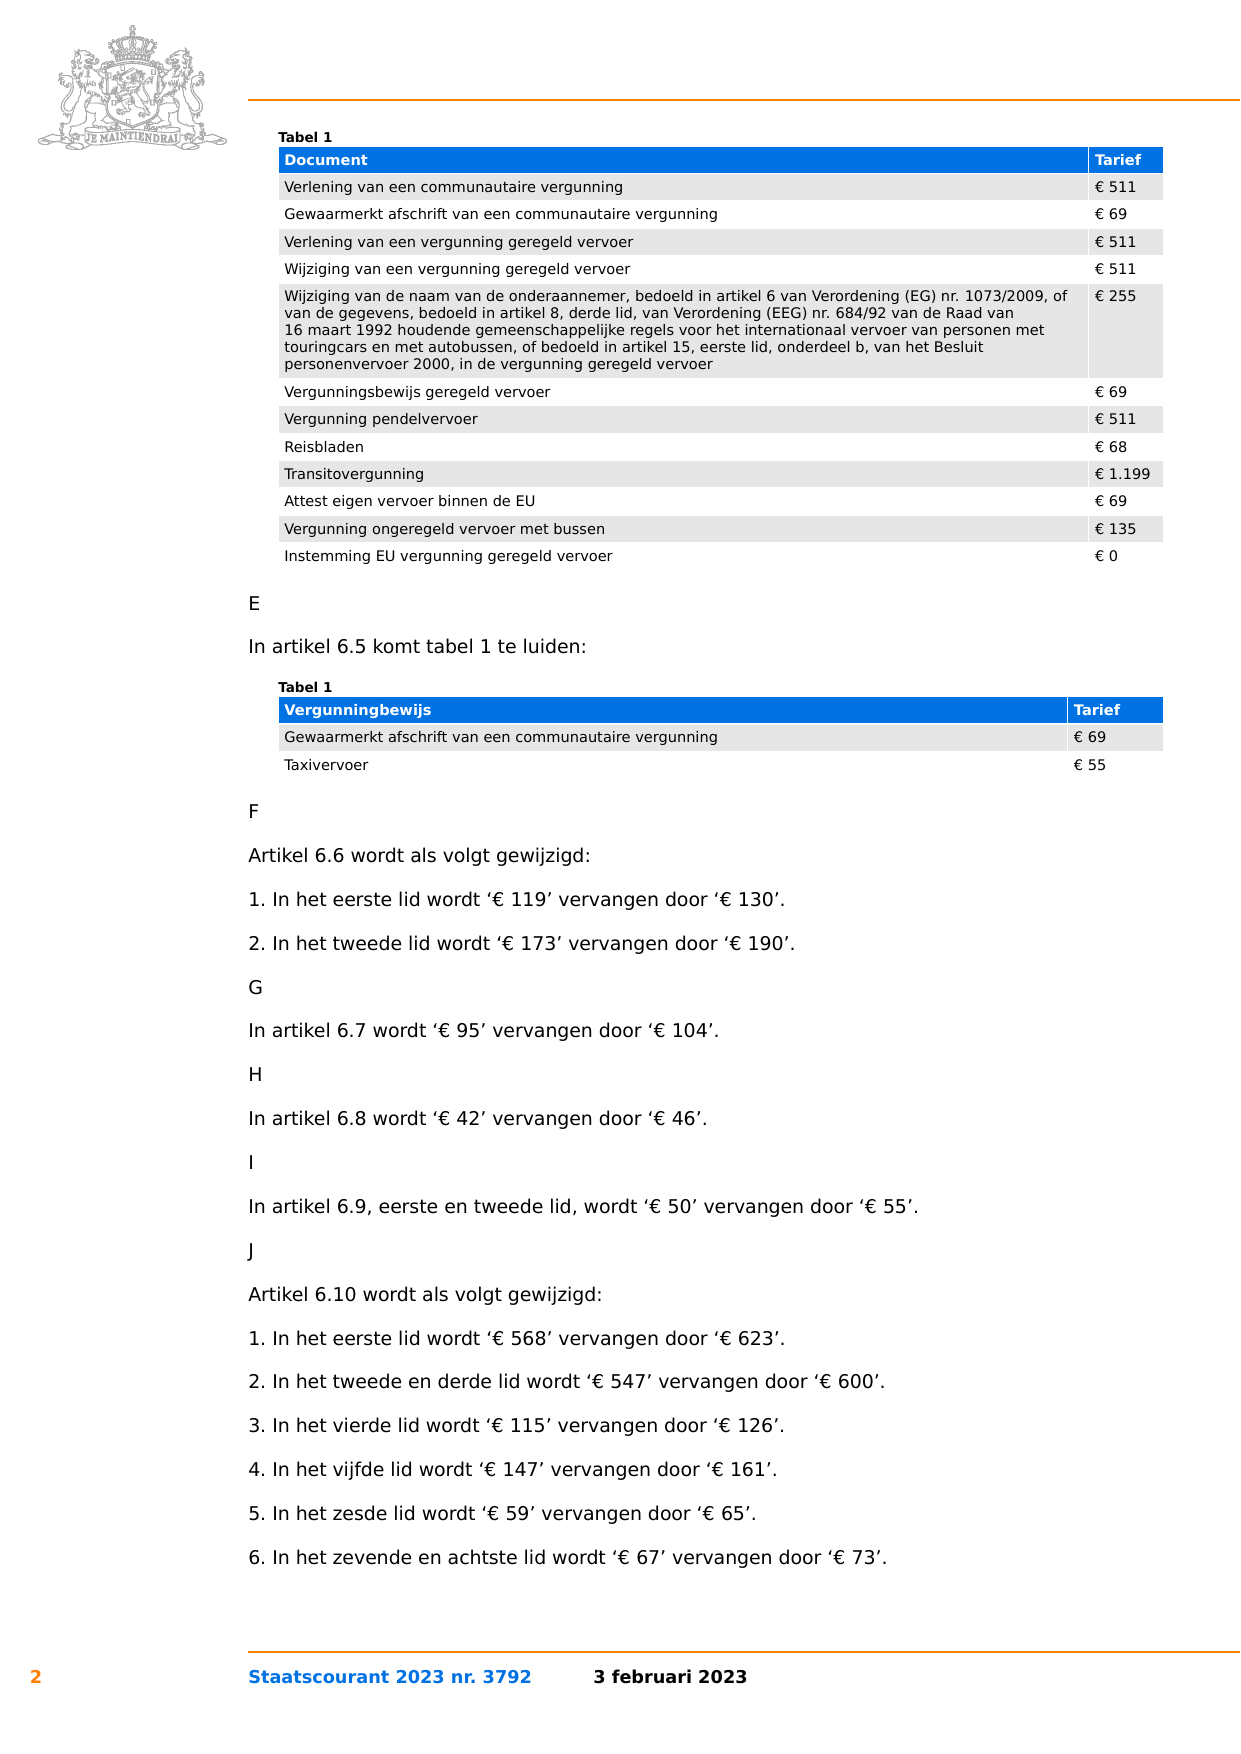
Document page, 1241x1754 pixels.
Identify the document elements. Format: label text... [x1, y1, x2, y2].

text 3. In het vierde lid wordt ‘€ 115’ vervangen door ‘€ 126’. [248, 1415, 1163, 1437]
text 1. In het eerste lid wordt ‘€ 119’ vervangen door ‘€ 130’. [248, 889, 1163, 911]
table_cell Reisbladen [279, 434, 1088, 460]
table_cell € 69 [1089, 489, 1163, 515]
text G [248, 977, 1163, 998]
table_cell € 69 [1068, 725, 1163, 751]
text I [248, 1152, 1163, 1174]
table_cell Tarief [1068, 697, 1163, 723]
text F [248, 801, 1163, 823]
text Artikel 6.10 wordt als volgt gewijzigd: [248, 1283, 1163, 1306]
table_cell € 1.199 [1089, 461, 1163, 487]
table_cell € 69 [1089, 201, 1163, 228]
text H [248, 1064, 1163, 1086]
table_cell Document [279, 147, 1088, 173]
text 4. In het vijfde lid wordt ‘€ 147’ vervangen door ‘€ 161’. [248, 1459, 1163, 1481]
table_cell € 135 [1089, 516, 1163, 542]
table_cell € 0 [1089, 543, 1163, 570]
text In artikel 6.5 komt tabel 1 te luiden: [248, 636, 1163, 658]
table_cell Wijziging van de naam van de onderaannemer, bedoeld in artikel 6 van Verordening (EG) nr. 1073/2009, of van de gegevens, bedoeld in artikel 8, derde lid, van Verordening (EEG) nr. 684/92 van de Raad van 16 maart 1992 houdende gemeenschappelijke regels voor het internationaal vervoer van personen met touringcars en met autobussen, of bedoeld in artikel 15, eerste lid, onderdeel b, van het Besluit personenvervoer 2000, in de vergunning geregeld vervoer [279, 284, 1088, 378]
table_cell € 68 [1089, 434, 1163, 460]
table_cell Gewaarmerkt afschrift van een communautaire vergunning [279, 201, 1088, 228]
text J [248, 1240, 1163, 1262]
table_cell Attest eigen vervoer binnen de EU [279, 489, 1088, 515]
table_cell Verlening van een communautaire vergunning [279, 174, 1088, 200]
table_cell € 511 [1089, 174, 1163, 200]
text 2. In het tweede en derde lid wordt ‘€ 547’ vervangen door ‘€ 600’. [248, 1371, 1163, 1393]
table_cell € 511 [1089, 229, 1163, 255]
text In artikel 6.9, eerste en tweede lid, wordt ‘€ 50’ vervangen door ‘€ 55’. [248, 1196, 1163, 1218]
picture [38, 25, 227, 150]
table_cell Taxivervoer [279, 752, 1067, 778]
text E [248, 593, 1163, 614]
text 5. In het zesde lid wordt ‘€ 59’ vervangen door ‘€ 65’. [248, 1503, 1163, 1525]
table_cell Transitovergunning [279, 461, 1088, 487]
table_cell Wijziging van een vergunning geregeld vervoer [279, 256, 1088, 283]
text 6. In het zevende en achtste lid wordt ‘€ 67’ vervangen door ‘€ 73’. [248, 1547, 1163, 1569]
table_cell Verlening van een vergunning geregeld vervoer [279, 229, 1088, 255]
table_cell € 511 [1089, 256, 1163, 283]
table_cell Vergunningsbewijs geregeld vervoer [279, 379, 1088, 405]
text In artikel 6.7 wordt ‘€ 95’ vervangen door ‘€ 104’. [248, 1020, 1163, 1042]
table_cell € 69 [1089, 379, 1163, 405]
table_cell € 55 [1068, 752, 1163, 778]
table_cell Tarief [1089, 147, 1163, 173]
table_cell Vergunning ongeregeld vervoer met bussen [279, 516, 1088, 542]
text Artikel 6.6 wordt als volgt gewijzigd: [248, 845, 1163, 867]
text In artikel 6.8 wordt ‘€ 42’ vervangen door ‘€ 46’. [248, 1108, 1163, 1130]
table_cell Vergunning pendelvervoer [279, 406, 1088, 433]
table_cell € 511 [1089, 406, 1163, 433]
table_cell € 255 [1089, 284, 1163, 378]
text 1. In het eerste lid wordt ‘€ 568’ vervangen door ‘€ 623’. [248, 1327, 1163, 1349]
table_header Tabel 1 [278, 680, 1163, 696]
table_cell Gewaarmerkt afschrift van een communautaire vergunning [279, 725, 1067, 751]
text 2. In het tweede lid wordt ‘€ 173’ vervangen door ‘€ 190’. [248, 933, 1163, 955]
table_cell Vergunningbewijs [279, 697, 1067, 723]
table_header Tabel 1 [278, 130, 1163, 146]
table_cell Instemming EU vergunning geregeld vervoer [279, 543, 1088, 570]
